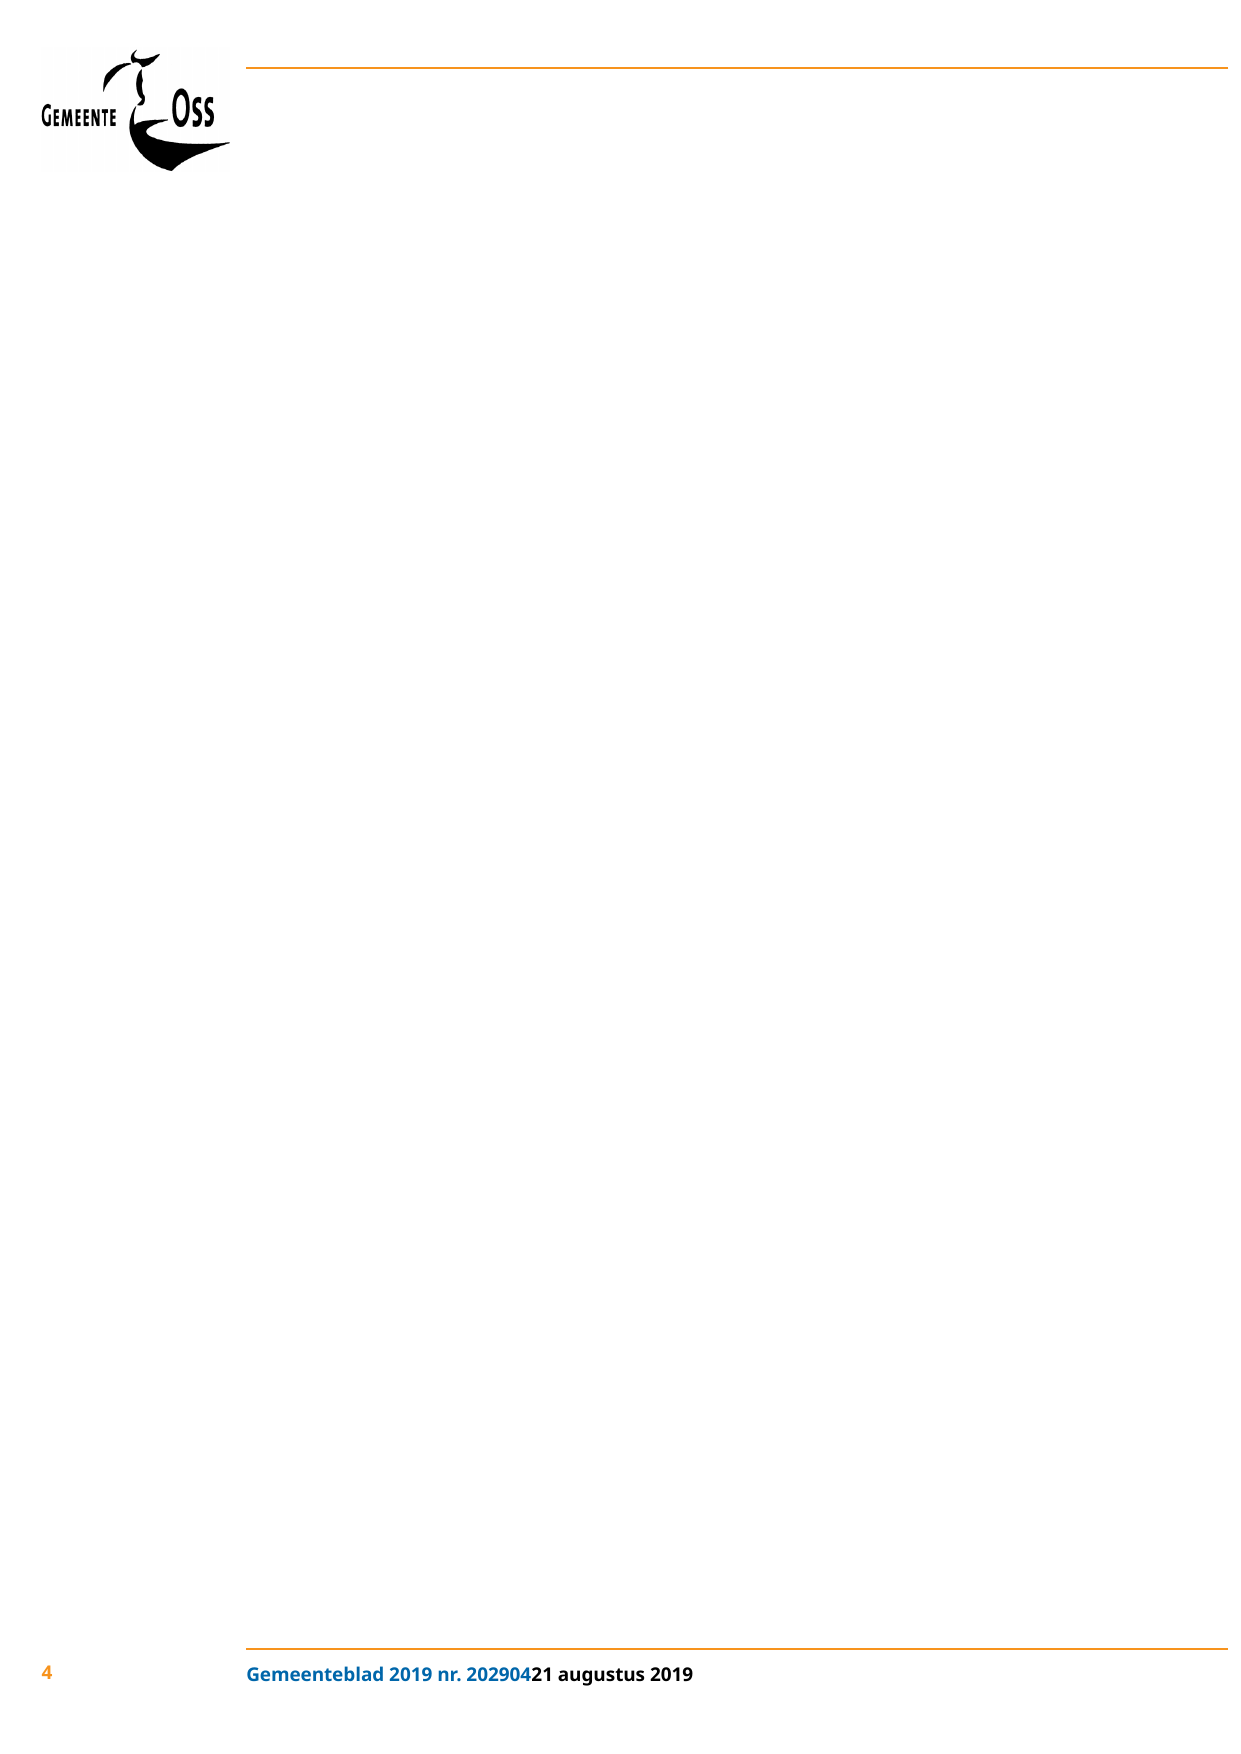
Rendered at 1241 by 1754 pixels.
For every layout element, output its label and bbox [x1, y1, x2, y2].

picture [41, 47, 231, 172]
